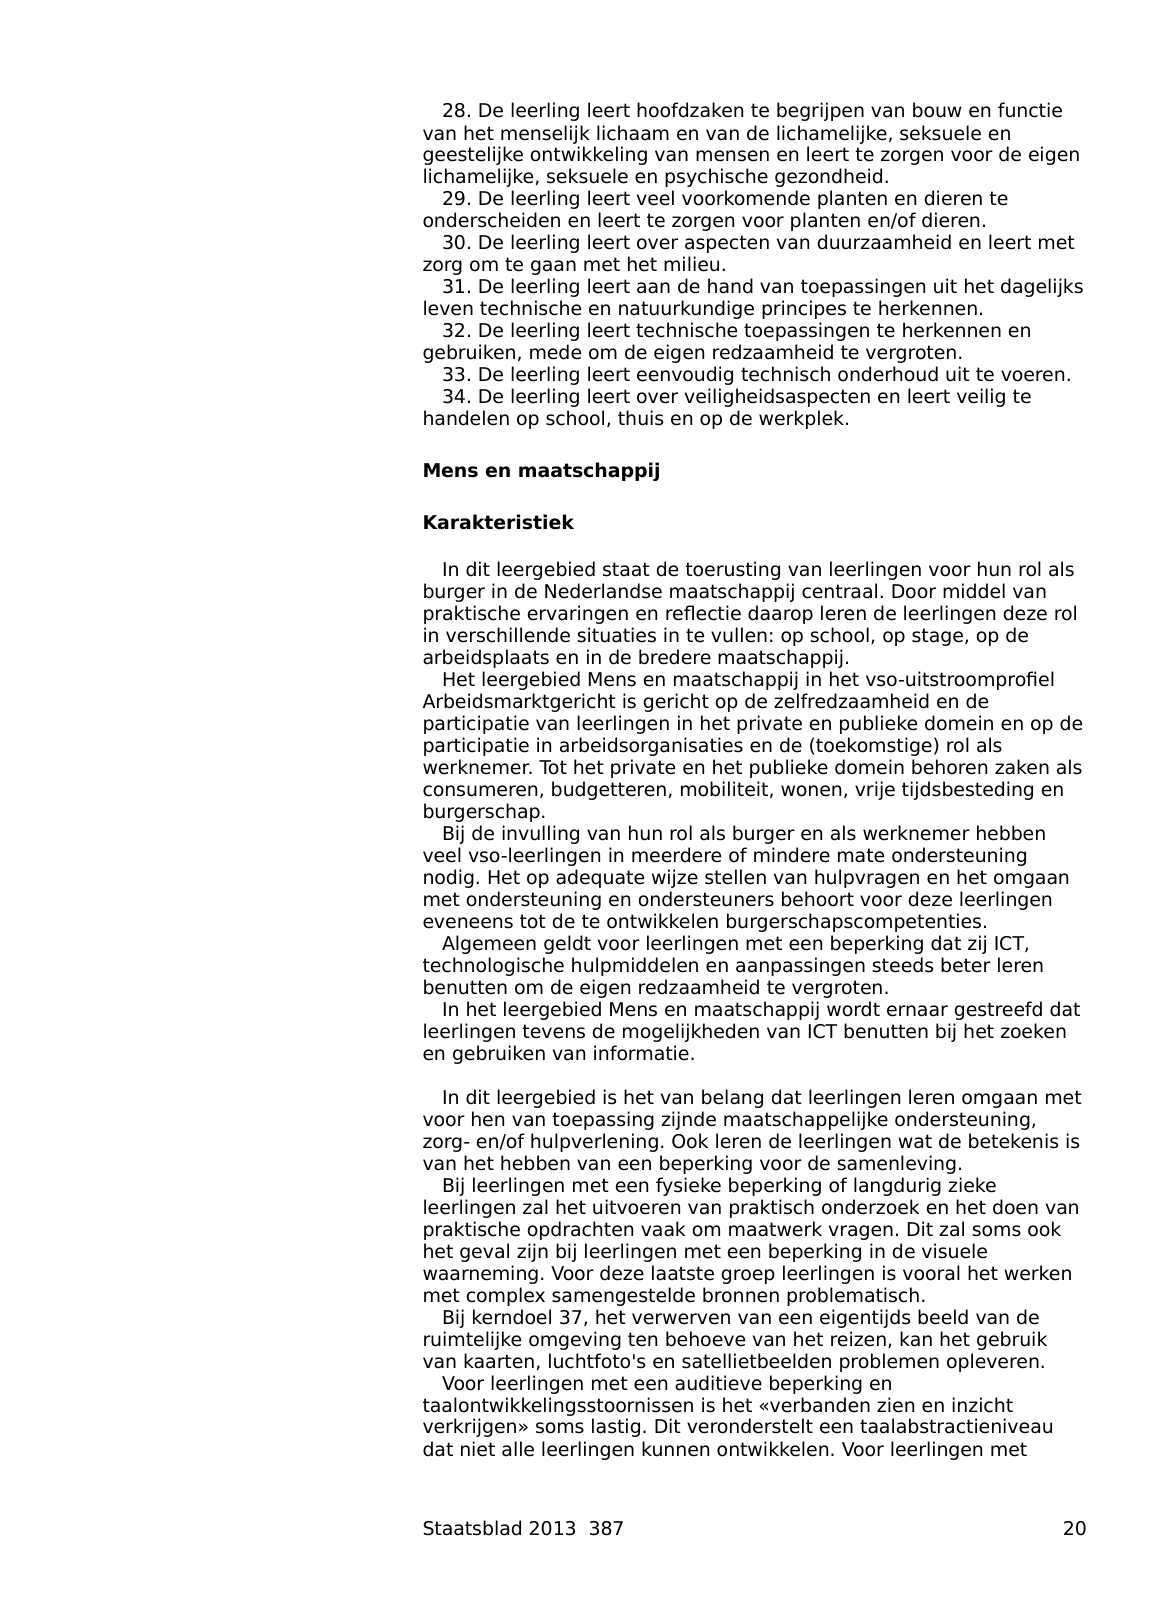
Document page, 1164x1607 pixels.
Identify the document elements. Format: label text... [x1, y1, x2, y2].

text 33. De leerling leert eenvoudig technisch onderhoud uit te voeren. [422, 364, 1087, 386]
text In het leergebied Mens en maatschappij wordt ernaar gestreefd dat leerlingen tevens de mogelijkheden van ICT benutten bij het zoeken en gebruiken van informatie. [422, 999, 1087, 1064]
text In dit leergebied staat de toerusting van leerlingen voor hun rol als burger in de Nederlandse maatschappij centraal. Door middel van praktische ervaringen en reflectie daarop leren de leerlingen deze rol in verschillende situaties in te vullen: op school, op stage, op de arbeidsplaats en in de bredere maatschappij. [422, 559, 1087, 669]
text 30. De leerling leert over aspecten van duurzaamheid en leert met zorg om te gaan met het milieu. [422, 232, 1087, 276]
text Bij kerndoel 37, het verwerven van een eigentijds beeld van de ruimtelijke omgeving ten behoeve van het reizen, kan het gebruik van kaarten, luchtfoto's en satellietbeelden problemen opleveren. [422, 1307, 1087, 1372]
text 29. De leerling leert veel voorkomende planten en dieren te onderscheiden en leert te zorgen voor planten en/of dieren. [422, 188, 1087, 232]
text 31. De leerling leert aan de hand van toepassingen uit het dagelijks leven technische en natuurkundige principes te herkennen. [422, 276, 1087, 320]
text Algemeen geldt voor leerlingen met een beperking dat zij ICT, technologische hulpmiddelen en aanpassingen steeds beter leren benutten om de eigen redzaamheid te vergroten. [422, 933, 1087, 999]
text 34. De leerling leert over veiligheidsaspecten en leert veilig te handelen op school, thuis en op de werkplek. [422, 386, 1087, 430]
subtitle Mens en maatschappij [422, 460, 1087, 482]
text Voor leerlingen met een auditieve beperking en taalontwikkelingsstoornissen is het «verbanden zien en inzicht verkrijgen» soms lastig. Dit veronderstelt een taalabstractieniveau dat niet alle leerlingen kunnen ontwikkelen. Voor leerlingen met [422, 1372, 1087, 1460]
text Bij leerlingen met een fysieke beperking of langdurig zieke leerlingen zal het uitvoeren van praktisch onderzoek en het doen van praktische opdrachten vaak om maatwerk vragen. Dit zal soms ook het geval zijn bij leerlingen met een beperking in de visuele waarneming. Voor deze laatste groep leerlingen is vooral het werken met complex samengestelde bronnen problematisch. [422, 1175, 1087, 1307]
text 32. De leerling leert technische toepassingen te herkennen en gebruiken, mede om de eigen redzaamheid te vergroten. [422, 320, 1087, 364]
text Het leergebied Mens en maatschappij in het vso-uitstroomprofiel Arbeidsmarktgericht is gericht op de zelfredzaamheid en de participatie van leerlingen in het private en publieke domein en op de participatie in arbeidsorganisaties en de (toekomstige) rol als werknemer. Tot het private en het publieke domein behoren zaken als consumeren, budgetteren, mobiliteit, wonen, vrije tijdsbesteding en burgerschap. [422, 669, 1087, 823]
text Bij de invulling van hun rol als burger en als werknemer hebben veel vso-leerlingen in meerdere of mindere mate ondersteuning nodig. Het op adequate wijze stellen van hulpvragen en het omgaan met ondersteuning en ondersteuners behoort voor deze leerlingen eveneens tot de te ontwikkelen burgerschapscompetenties. [422, 823, 1087, 933]
text In dit leergebied is het van belang dat leerlingen leren omgaan met voor hen van toepassing zijnde maatschappelijke ondersteuning, zorg- en/of hulpverlening. Ook leren de leerlingen wat de betekenis is van het hebben van een beperking voor de samenleving. [422, 1087, 1087, 1175]
text 28. De leerling leert hoofdzaken te begrijpen van bouw en functie van het menselijk lichaam en van de lichamelijke, seksuele en geestelijke ontwikkeling van mensen en leert te zorgen voor de eigen lichamelijke, seksuele en psychische gezondheid. [422, 100, 1087, 188]
subtitle Karakteristiek [422, 512, 1087, 534]
